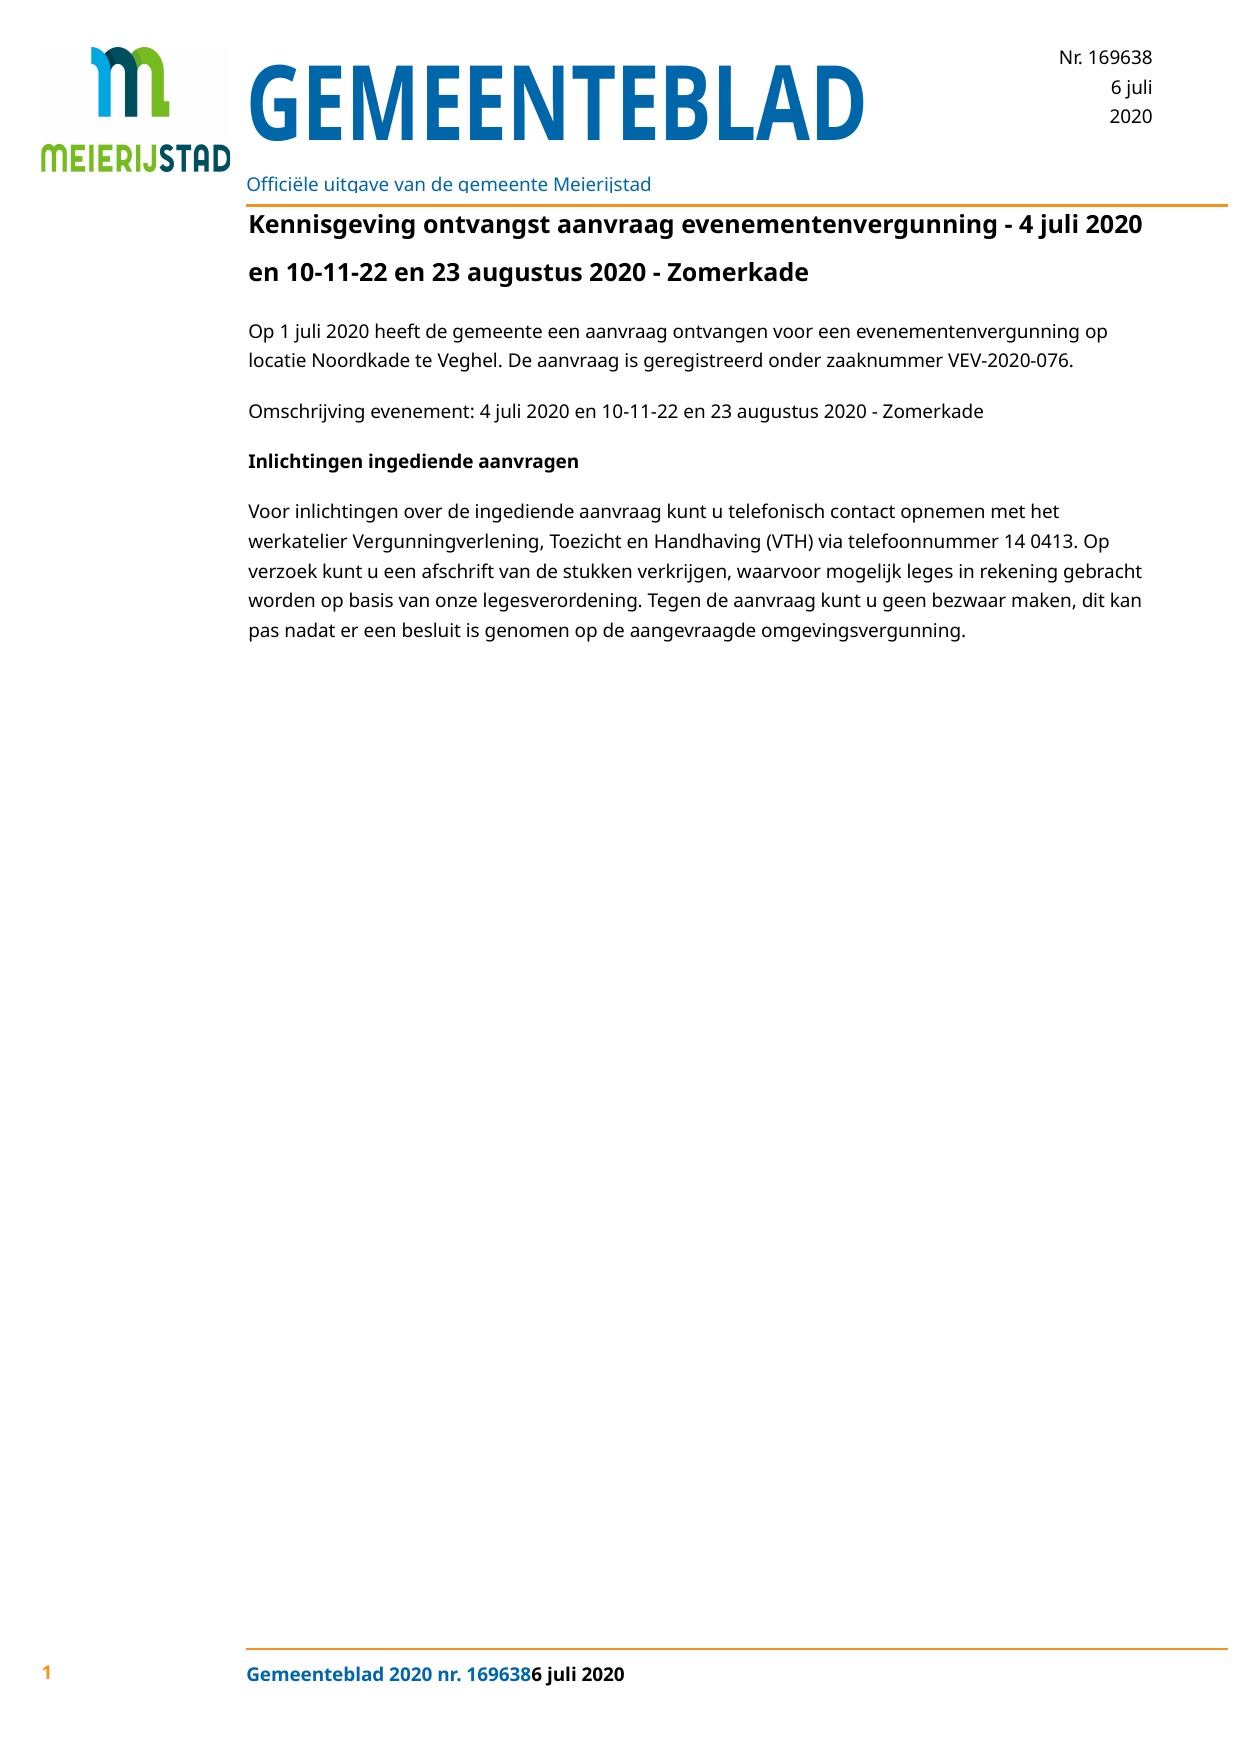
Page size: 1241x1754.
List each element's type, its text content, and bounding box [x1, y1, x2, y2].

text Op 1 juli 2020 heeft de gemeente een aanvraag ontvangen voor een evenementenvergunning op locatie Noordkade te Veghel. De aanvraag is geregistreerd onder zaaknummer VEV-2020-076. [248, 318, 1152, 373]
text Omschrijving evenement: 4 juli 2020 en 10-11-22 en 23 augustus 2020 - Zomerkade [248, 398, 1152, 424]
text Inlichtingen ingediende aanvragen [248, 448, 1152, 474]
text Voor inlichtingen over de ingediende aanvraag kunt u telefonisch contact opnemen met het werkatelier Vergunningverlening, Toezicht en Handhaving (VTH) via telefoonnummer 14 0413. Op verzoek kunt u een afschrift van de stukken verkrijgen, waarvoor mogelijk leges in rekening gebracht worden op basis van onze legesverordening. Tegen de aanvraag kunt u geen bezwaar maken, dit kan pas nadat er een besluit is genomen op de aangevraagde omgevingsvergunning. [248, 499, 1152, 643]
picture [41, 47, 231, 172]
text Kennisgeving ontvangst aanvraag evenementenvergunning - 4 juli 2020 en 10-11-22 en 23 augustus 2020 - Zomerkade [248, 207, 1152, 288]
